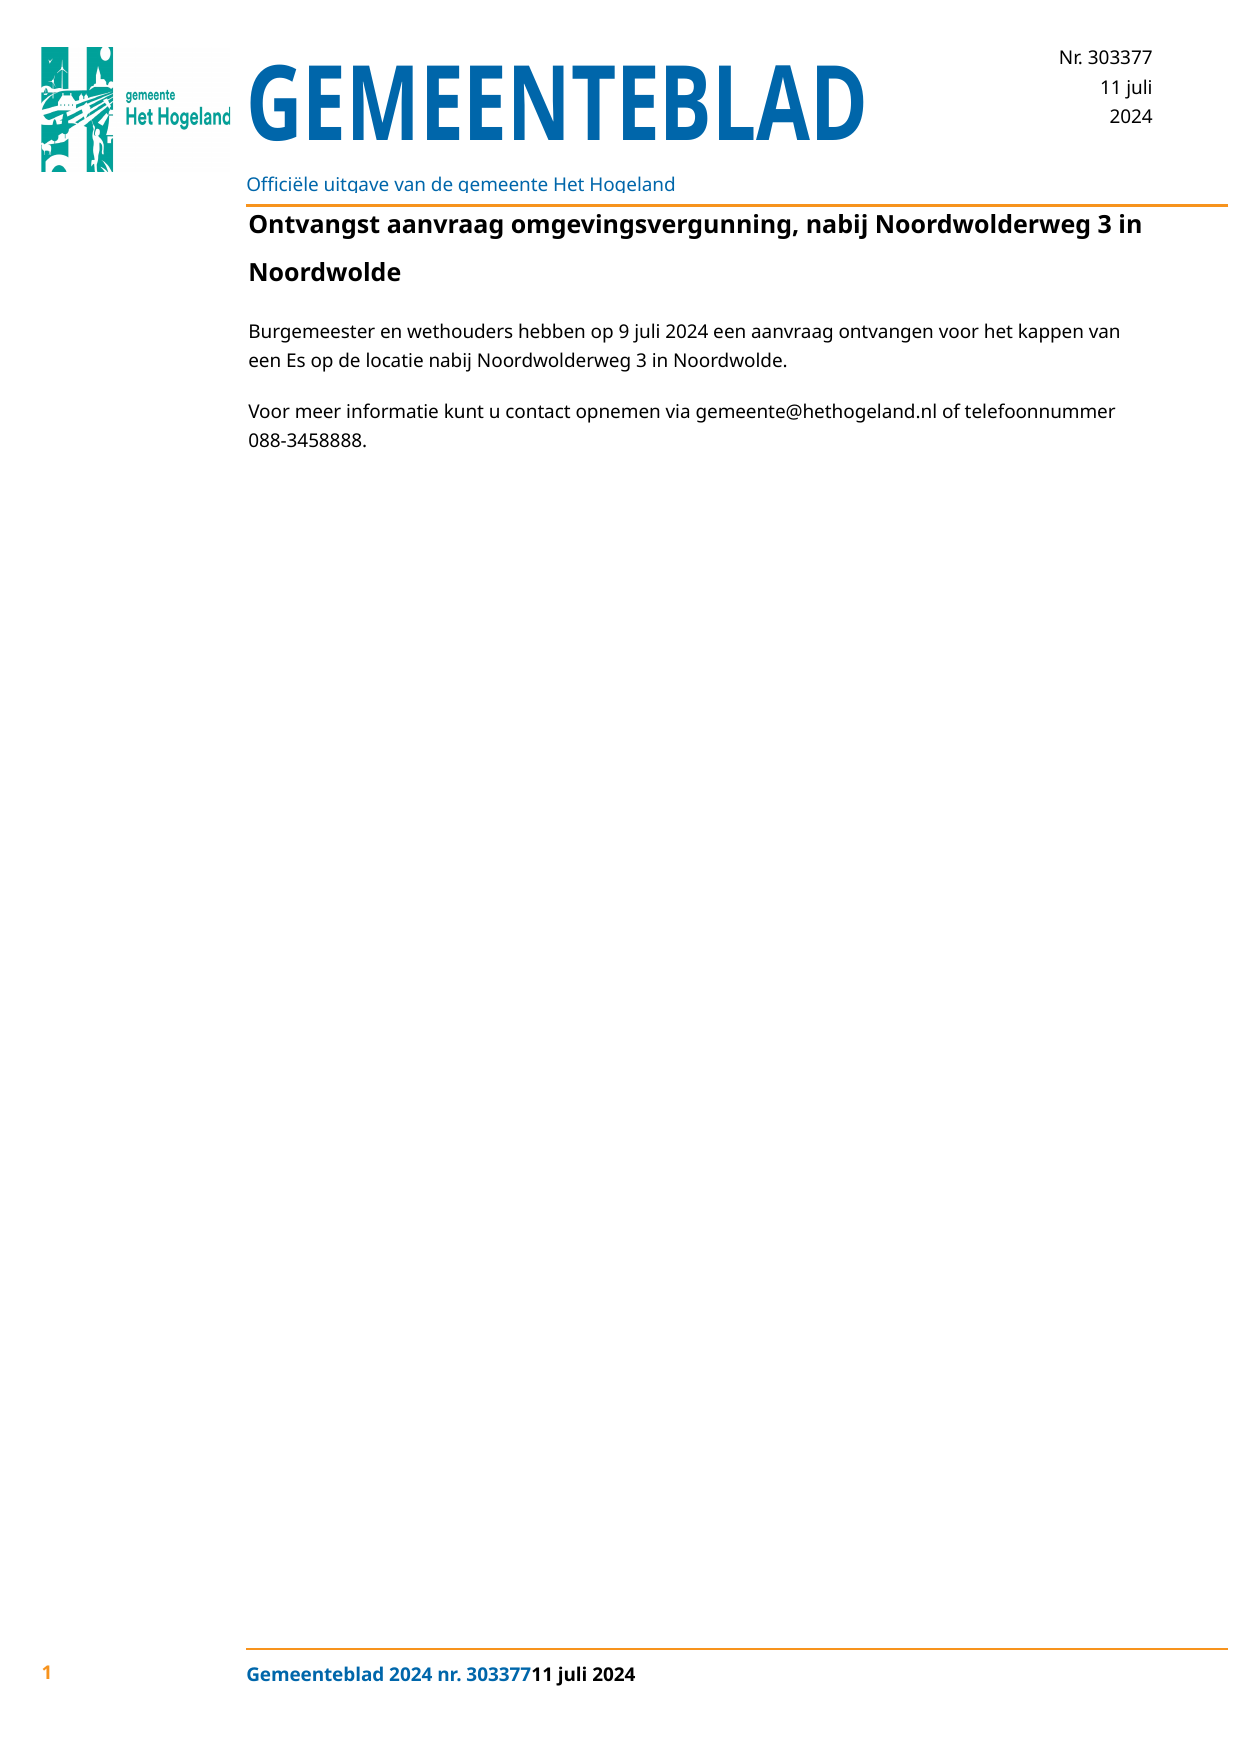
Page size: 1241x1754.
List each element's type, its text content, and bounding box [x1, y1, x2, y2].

text Ontvangst aanvraag omgevingsvergunning, nabij Noordwolderweg 3 in Noordwolde [248, 207, 1152, 288]
text Burgemeester en wethouders hebben op 9 juli 2024 een aanvraag ontvangen voor het kappen van een Es op de locatie nabij Noordwolderweg 3 in Noordwolde. [248, 318, 1152, 373]
text Voor meer informatie kunt u contact opnemen via gemeente@hethogeland.nl of telefoonnummer 088-3458888. [248, 398, 1152, 453]
picture [41, 47, 231, 172]
